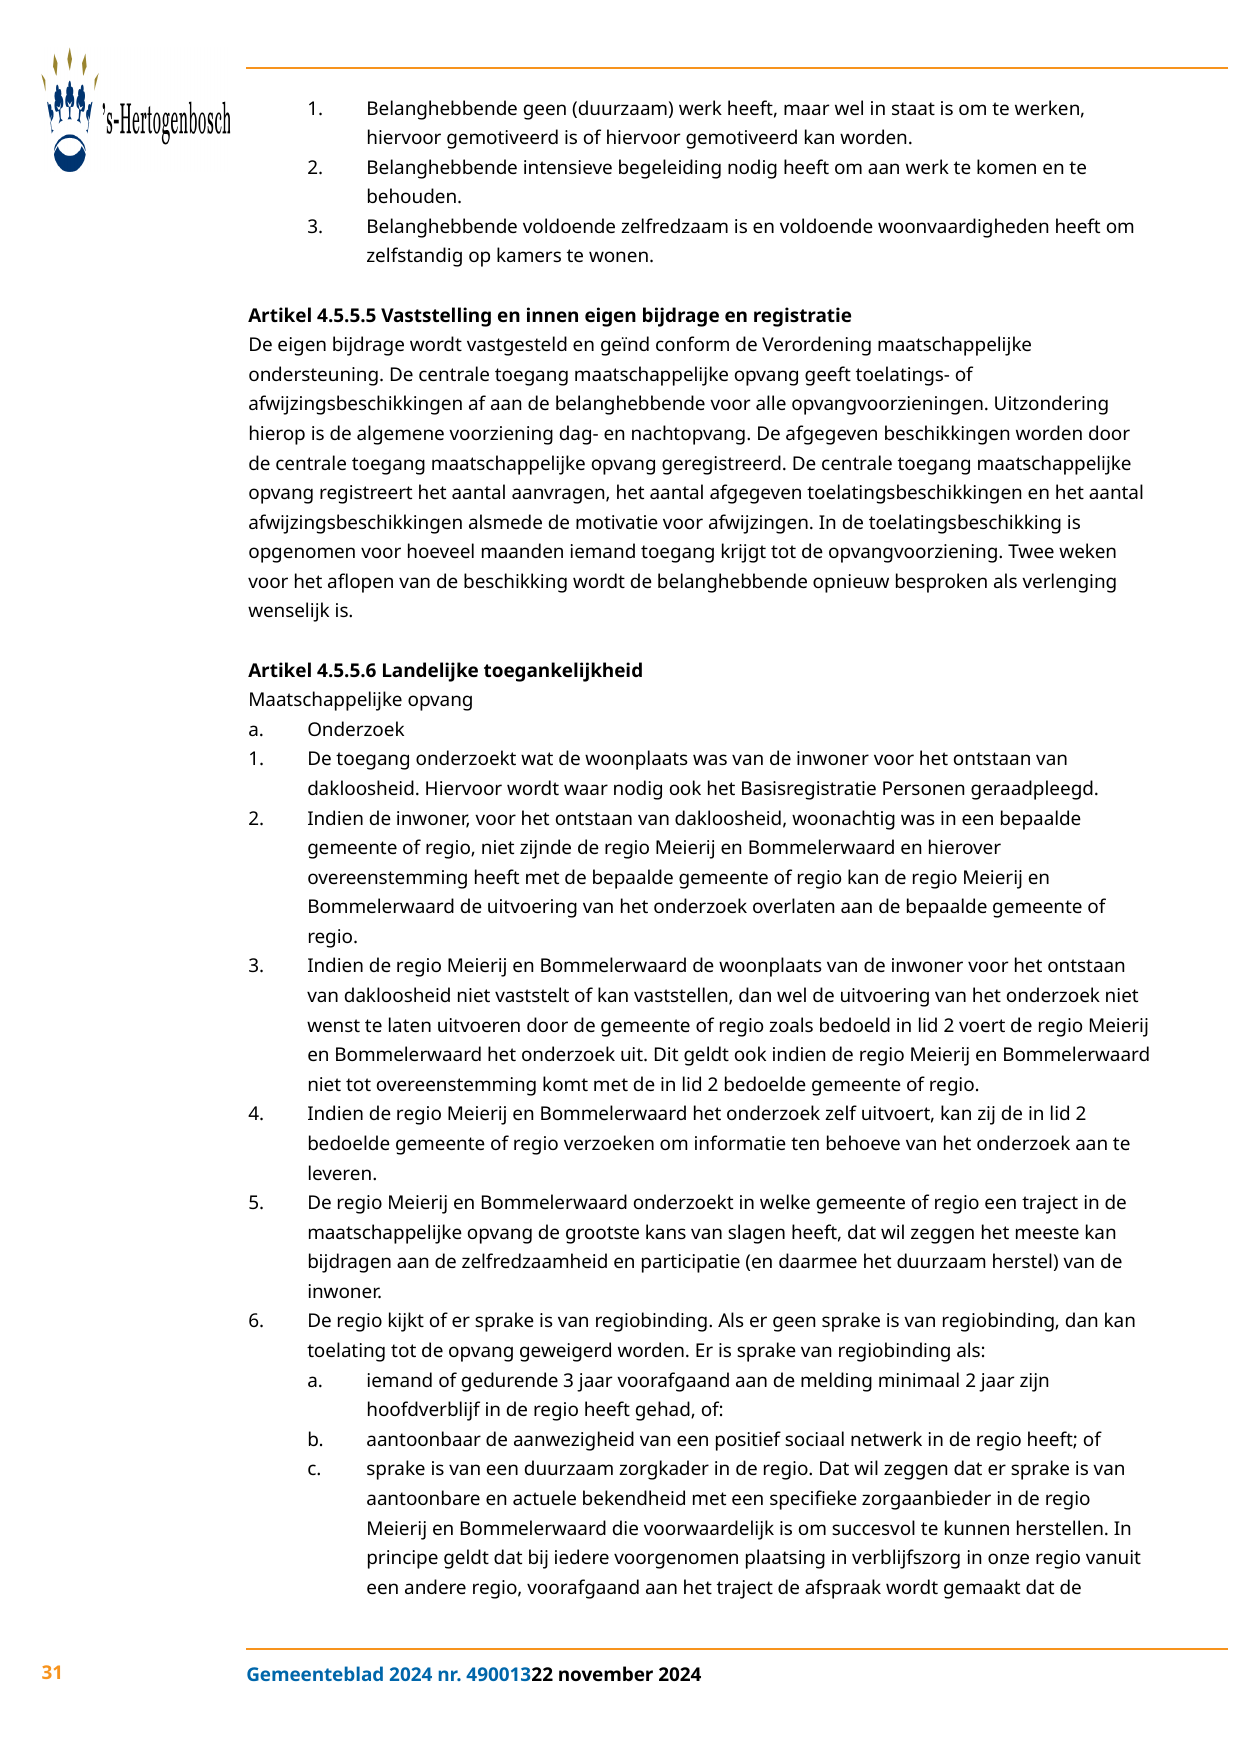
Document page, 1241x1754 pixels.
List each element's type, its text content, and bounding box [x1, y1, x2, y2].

list sprake is van een duurzaam zorgkader in de regio. Dat wil zeggen dat er sprake is van aantoonbare en actuele bekendheid met een specifieke zorgaanbieder in de regio Meierij en Bommelerwaard die voorwaardelijk is om succesvol te kunnen herstellen. In principe geldt dat bij iedere voorgenomen plaatsing in verblijfszorg in onze regio vanuit een andere regio, voorafgaand aan het traject de afspraak wordt gemaakt dat de [307, 1456, 1152, 1600]
list Indien de inwoner, voor het ontstaan van dakloosheid, woonachtig was in een bepaalde gemeente of regio, niet zijnde de regio Meierij en Bommelerwaard en hierover overeenstemming heeft met de bepaalde gemeente of regio kan de regio Meierij en Bommelerwaard de uitvoering van het onderzoek overlaten aan de bepaalde gemeente of regio. [248, 805, 1152, 949]
picture [41, 47, 231, 172]
list Indien de regio Meierij en Bommelerwaard het onderzoek zelf uitvoert, kan zij de in lid 2 bedoelde gemeente of regio verzoeken om informatie ten behoeve van het onderzoek aan te leveren. [248, 1101, 1152, 1186]
list Belanghebbende voldoende zelfredzaam is en voldoende woonvaardigheden heeft om zelfstandig op kamers te wonen. [307, 213, 1152, 268]
list aantoonbaar de aanwezigheid van een positief sociaal netwerk in de regio heeft; of [307, 1426, 1152, 1452]
text Maatschappelijke opvang [248, 686, 1152, 712]
list Belanghebbende geen (duurzaam) werk heeft, maar wel in staat is om te werken, hiervoor gemotiveerd is of hiervoor gemotiveerd kan worden. [307, 95, 1152, 150]
list De regio kijkt of er sprake is van regiobinding. Als er geen sprake is van regiobinding, dan kan toelating tot de opvang geweigerd worden. Er is sprake van regiobinding als: [248, 1308, 1152, 1363]
list De regio Meierij en Bommelerwaard onderzoekt in welke gemeente of regio een traject in de maatschappelijke opvang de grootste kans van slagen heeft, dat wil zeggen het meeste kan bijdragen aan de zelfredzaamheid en participatie (en daarmee het duurzaam herstel) van de inwoner. [248, 1189, 1152, 1304]
list iemand of gedurende 3 jaar voorafgaand aan de melding minimaal 2 jaar zijn hoofdverblijf in de regio heeft gehad, of: [307, 1367, 1152, 1422]
list De toegang onderzoekt wat de woonplaats was van de inwoner voor het ontstaan van dakloosheid. Hiervoor wordt waar nodig ook het Basisregistratie Personen geraadpleegd. [248, 746, 1152, 801]
list Onderzoek [248, 716, 1152, 742]
list Belanghebbende intensieve begeleiding nodig heeft om aan werk te komen en te behouden. [307, 154, 1152, 209]
text De eigen bijdrage wordt vastgesteld en geïnd conform de Verordening maatschappelijke ondersteuning. De centrale toegang maatschappelijke opvang geeft toelatings- of afwijzingsbeschikkingen af aan de belanghebbende voor alle opvangvoorzieningen. Uitzondering hierop is de algemene voorziening dag- en nachtopvang. De afgegeven beschikkingen worden door de centrale toegang maatschappelijke opvang geregistreerd. De centrale toegang maatschappelijke opvang registreert het aantal aanvragen, het aantal afgegeven toelatingsbeschikkingen en het aantal afwijzingsbeschikkingen alsmede de motivatie voor afwijzingen. In de toelatingsbeschikking is opgenomen voor hoeveel maanden iemand toegang krijgt tot de opvangvoorziening. Twee weken voor het aflopen van de beschikking wordt de belanghebbende opnieuw besproken als verlenging wenselijk is. [248, 331, 1152, 623]
list Indien de regio Meierij en Bommelerwaard de woonplaats van de inwoner voor het ontstaan van dakloosheid niet vaststelt of kan vaststellen, dan wel de uitvoering van het onderzoek niet wenst te laten uitvoeren door de gemeente of regio zoals bedoeld in lid 2 voert de regio Meierij en Bommelerwaard het onderzoek uit. Dit geldt ook indien de regio Meierij en Bommelerwaard niet tot overeenstemming komt met de in lid 2 bedoelde gemeente of regio. [248, 953, 1152, 1097]
text Artikel 4.5.5.6 Landelijke toegankelijkheid [248, 657, 1152, 683]
text Artikel 4.5.5.5 Vaststelling en innen eigen bijdrage en registratie [248, 302, 1152, 328]
